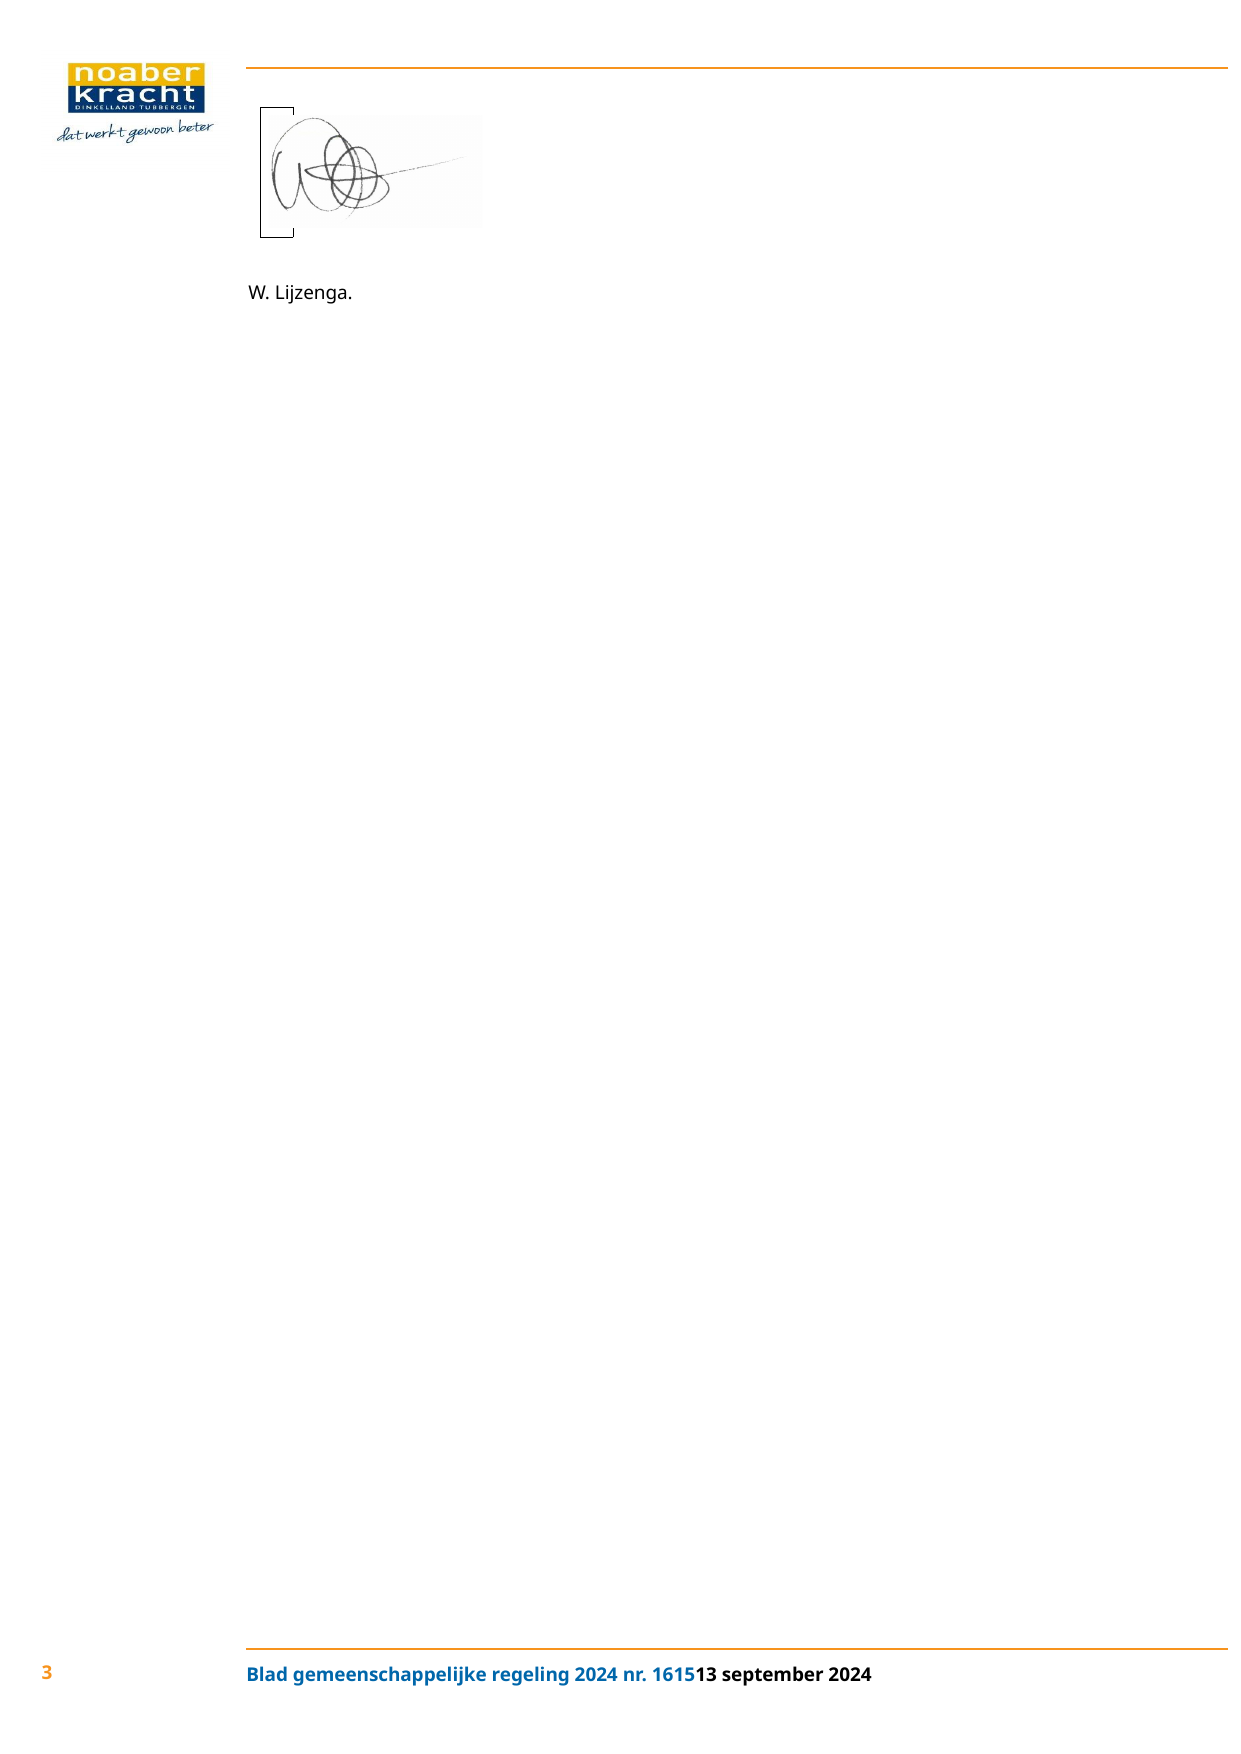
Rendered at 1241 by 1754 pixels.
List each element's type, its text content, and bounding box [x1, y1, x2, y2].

picture [41, 47, 231, 172]
picture [268, 115, 483, 228]
text W. Lijzenga. [248, 279, 1152, 305]
